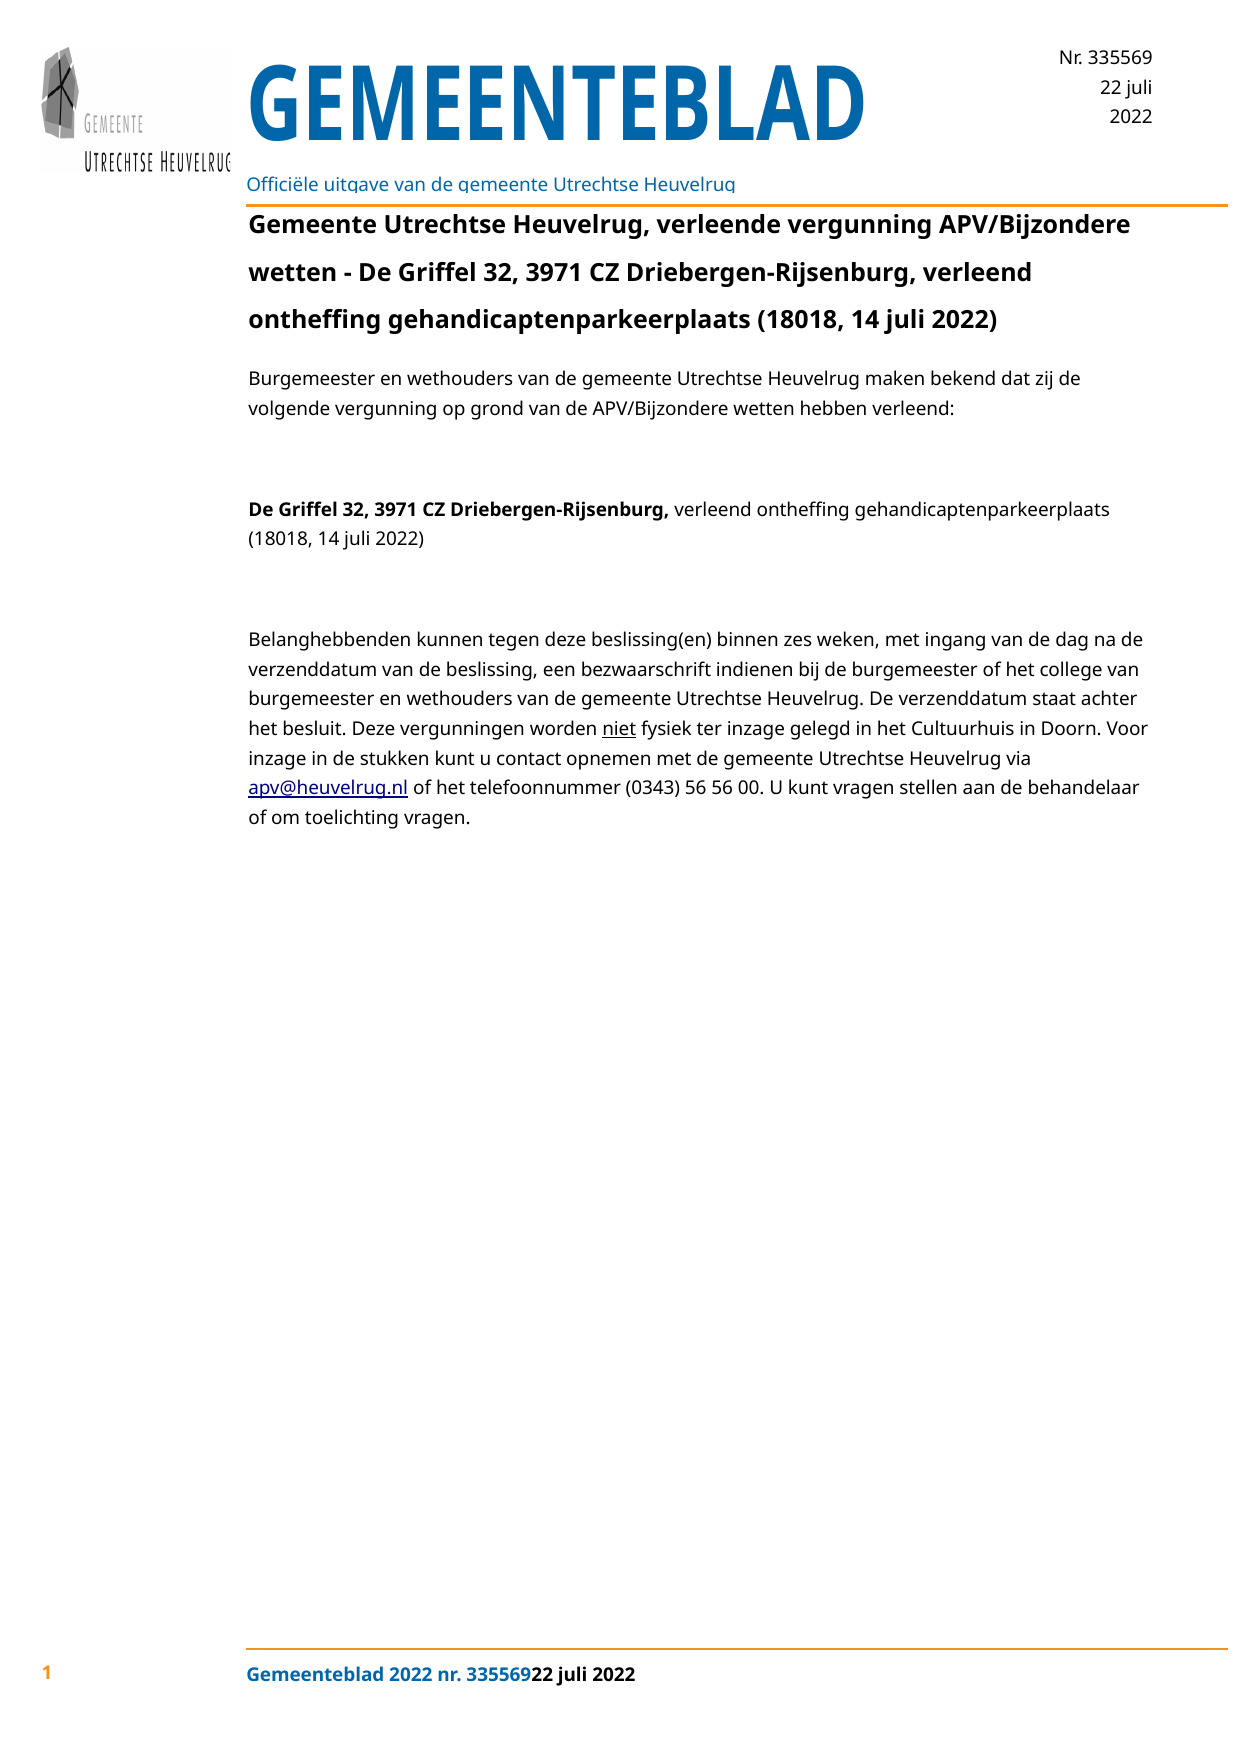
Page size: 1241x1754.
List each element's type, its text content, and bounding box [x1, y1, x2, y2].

picture [41, 47, 231, 172]
text De Griffel 32, 3971 CZ Driebergen-Rijsenburg, verleend ontheffing gehandicaptenparkeerplaats (18018, 14 juli 2022) [248, 496, 1152, 551]
text Burgemeester en wethouders van de gemeente Utrechtse Heuvelrug maken bekend dat zij de volgende vergunning op grond van de APV/Bijzondere wetten hebben verleend: [248, 366, 1152, 421]
text Gemeente Utrechtse Heuvelrug, verleende vergunning APV/Bijzondere wetten - De Griffel 32, 3971 CZ Driebergen-Rijsenburg, verleend ontheffing gehandicaptenparkeerplaats (18018, 14 juli 2022) [248, 207, 1152, 336]
text Belanghebbenden kunnen tegen deze beslissing(en) binnen zes weken, met ingang van de dag na de verzenddatum van de beslissing, een bezwaarschrift indienen bij de burgemeester of het college van burgemeester en wethouders van de gemeente Utrechtse Heuvelrug. De verzenddatum staat achter het besluit. Deze vergunningen worden niet fysiek ter inzage gelegd in het Cultuurhuis in Doorn. Voor inzage in de stukken kunt u contact opnemen met de gemeente Utrechtse Heuvelrug via apv@heuvelrug.nl of het telefoonnummer (0343) 56 56 00. U kunt vragen stellen aan de behandelaar of om toelichting vragen. [248, 626, 1152, 829]
